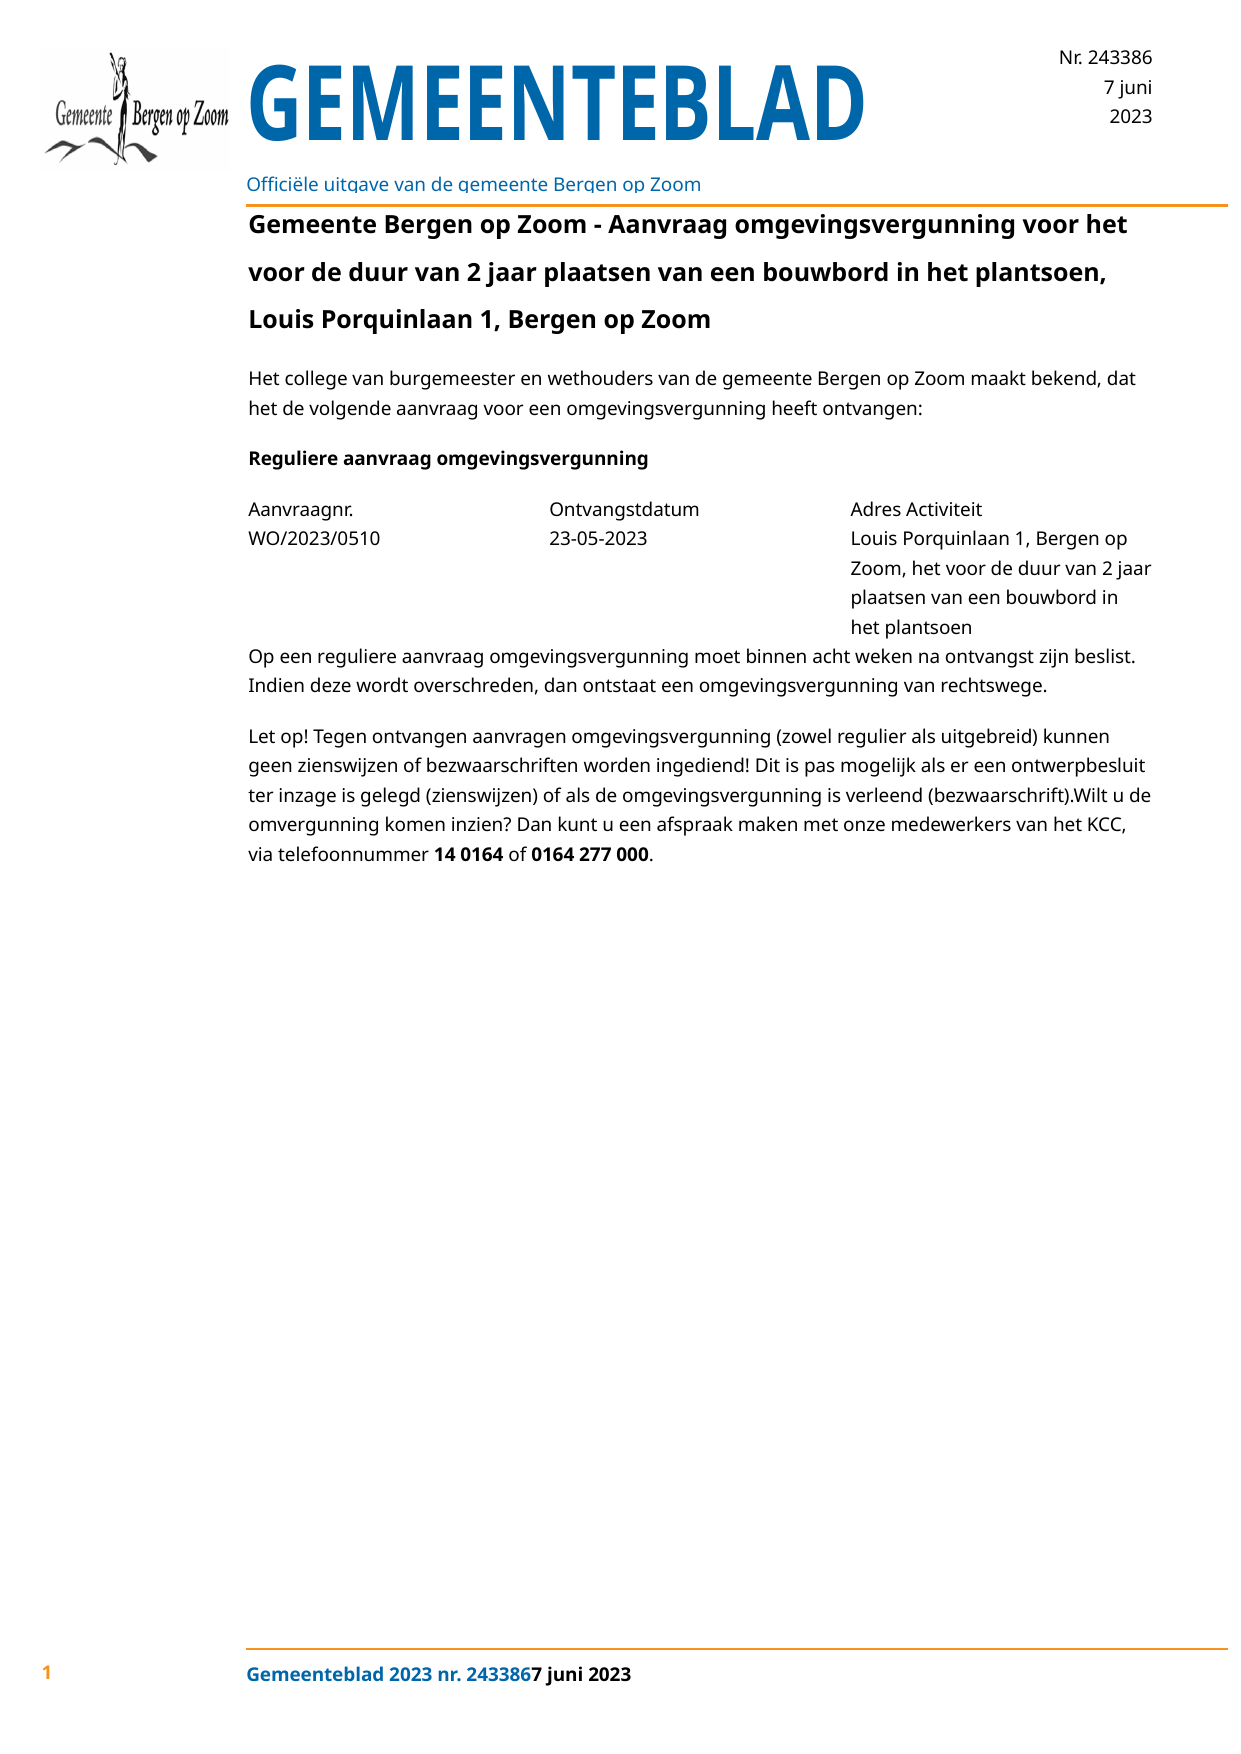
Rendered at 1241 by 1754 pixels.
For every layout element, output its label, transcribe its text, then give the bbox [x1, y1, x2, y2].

table_header Aanvraagnr. [248, 496, 549, 522]
text Gemeente Bergen op Zoom - Aanvraag omgevingsvergunning voor het voor de duur van 2 jaar plaatsen van een bouwbord in het plantsoen, Louis Porquinlaan 1, Bergen op Zoom [248, 207, 1152, 336]
table_header Louis Porquinlaan 1, Bergen op Zoom, het voor de duur van 2 jaar plaatsen van een bouwbord in het plantsoen [850, 525, 1152, 639]
text Let op! Tegen ontvangen aanvragen omgevingsvergunning (zowel regulier als uitgebreid) kunnen geen zienswijzen of bezwaarschriften worden ingediend! Dit is pas mogelijk als er een ontwerpbesluit ter inzage is gelegd (zienswijzen) of als de omgevingsvergunning is verleend (bezwaarschrift).Wilt u de omvergunning komen inzien? Dan kunt u een afspraak maken met onze medewerkers van het KCC, via telefoonnummer 14 0164 of 0164 277 000. [248, 723, 1152, 867]
text Op een reguliere aanvraag omgevingsvergunning moet binnen acht weken na ontvangst zijn beslist. Indien deze wordt overschreden, dan ontstaat een omgevingsvergunning van rechtswege. [248, 643, 1152, 698]
table_header Adres Activiteit [850, 496, 1152, 522]
table_header WO/2023/0510 [248, 525, 549, 639]
text Het college van burgemeester en wethouders van de gemeente Bergen op Zoom maakt bekend, dat het de volgende aanvraag voor een omgevingsvergunning heeft ontvangen: [248, 366, 1152, 421]
picture [41, 47, 231, 172]
table_header 23-05-2023 [549, 525, 850, 639]
text Reguliere aanvraag omgevingsvergunning [248, 446, 1152, 471]
table_header Ontvangstdatum [549, 496, 850, 522]
